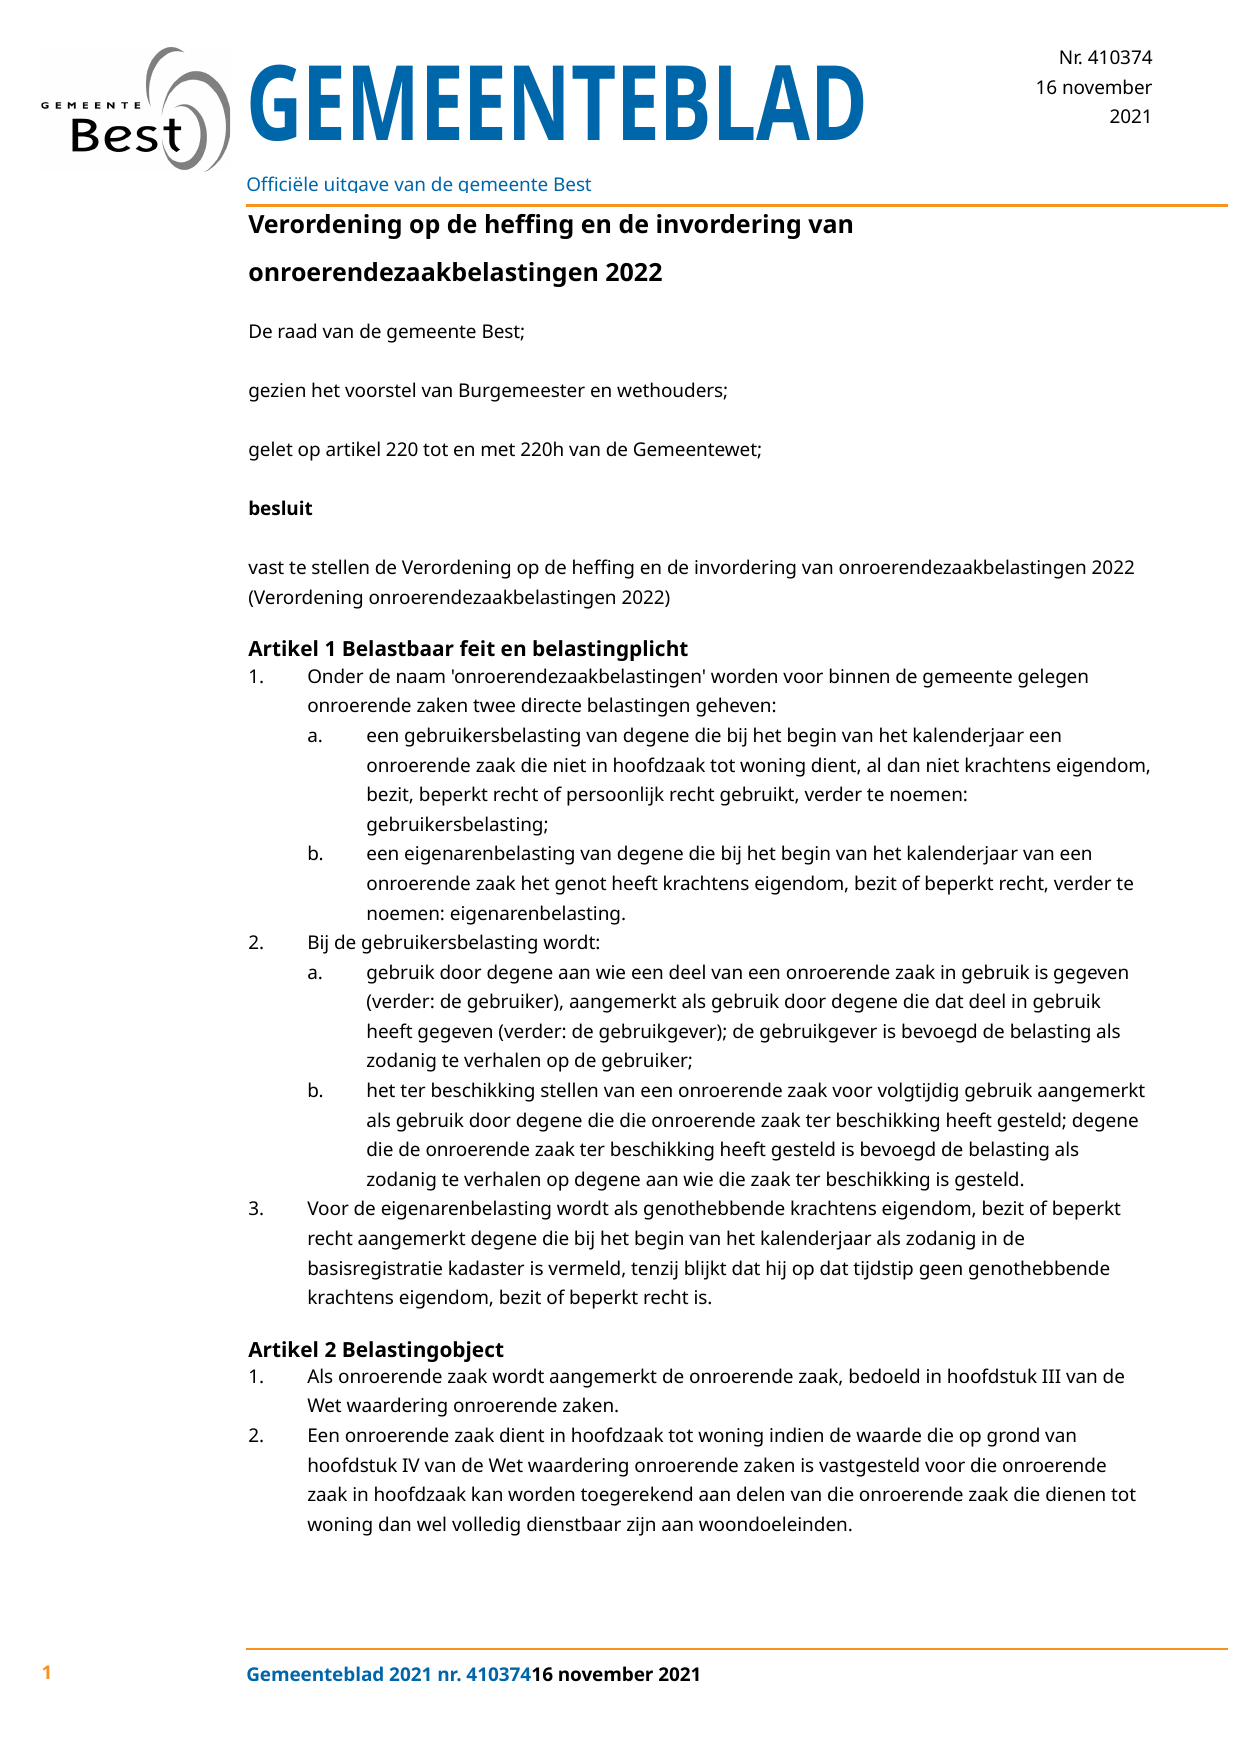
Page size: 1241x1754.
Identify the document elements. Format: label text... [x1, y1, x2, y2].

list gebruik door degene aan wie een deel van een onroerende zaak in gebruik is gegeven (verder: de gebruiker), aangemerkt als gebruik door degene die dat deel in gebruik heeft gegeven (verder: de gebruikgever); de gebruikgever is bevoegd de belasting als zodanig te verhalen op de gebruiker; [307, 959, 1152, 1073]
text De raad van de gemeente Best; [248, 318, 1152, 344]
text gelet op artikel 220 tot en met 220h van de Gemeentewet; [248, 436, 1152, 462]
text Artikel 2 Belastingobject [248, 1335, 1152, 1363]
list Voor de eigenarenbelasting wordt als genothebbende krachtens eigendom, bezit of beperkt recht aangemerkt degene die bij het begin van het kalenderjaar als zodanig in de basisregistratie kadaster is vermeld, tenzij blijkt dat hij op dat tijdstip geen genothebbende krachtens eigendom, bezit of beperkt recht is. [248, 1196, 1152, 1310]
list Onder de naam 'onroerendezaakbelastingen' worden voor binnen de gemeente gelegen onroerende zaken twee directe belastingen geheven: [248, 663, 1152, 718]
text Artikel 1 Belastbaar feit en belastingplicht [248, 634, 1152, 663]
list het ter beschikking stellen van een onroerende zaak voor volgtijdig gebruik aangemerkt als gebruik door degene die die onroerende zaak ter beschikking heeft gesteld; degene die de onroerende zaak ter beschikking heeft gesteld is bevoegd de belasting als zodanig te verhalen op degene aan wie die zaak ter beschikking is gesteld. [307, 1077, 1152, 1192]
list Bij de gebruikersbelasting wordt: [248, 929, 1152, 955]
list een eigenarenbelasting van degene die bij het begin van het kalenderjaar van een onroerende zaak het genot heeft krachtens eigendom, bezit of beperkt recht, verder te noemen: eigenarenbelasting. [307, 841, 1152, 925]
picture [41, 47, 231, 172]
text besluit [248, 495, 1152, 521]
text vast te stellen de Verordening op de heffing en de invordering van onroerendezaakbelastingen 2022 (Verordening onroerendezaakbelastingen 2022) [248, 554, 1152, 610]
text gezien het voorstel van Burgemeester en wethouders; [248, 377, 1152, 403]
list Als onroerende zaak wordt aangemerkt de onroerende zaak, bedoeld in hoofdstuk III van de Wet waardering onroerende zaken. [248, 1363, 1152, 1418]
list een gebruikersbelasting van degene die bij het begin van het kalenderjaar een onroerende zaak die niet in hoofdzaak tot woning dient, al dan niet krachtens eigendom, bezit, beperkt recht of persoonlijk recht gebruikt, verder te noemen: gebruikersbelasting; [307, 722, 1152, 837]
text Verordening op de heffing en de invordering van onroerendezaakbelastingen 2022 [248, 207, 1152, 288]
list Een onroerende zaak dient in hoofdzaak tot woning indien de waarde die op grond van hoofdstuk IV van de Wet waardering onroerende zaken is vastgesteld voor die onroerende zaak in hoofdzaak kan worden toegerekend aan delen van die onroerende zaak die dienen tot woning dan wel volledig dienstbaar zijn aan woondoeleinden. [248, 1422, 1152, 1537]
